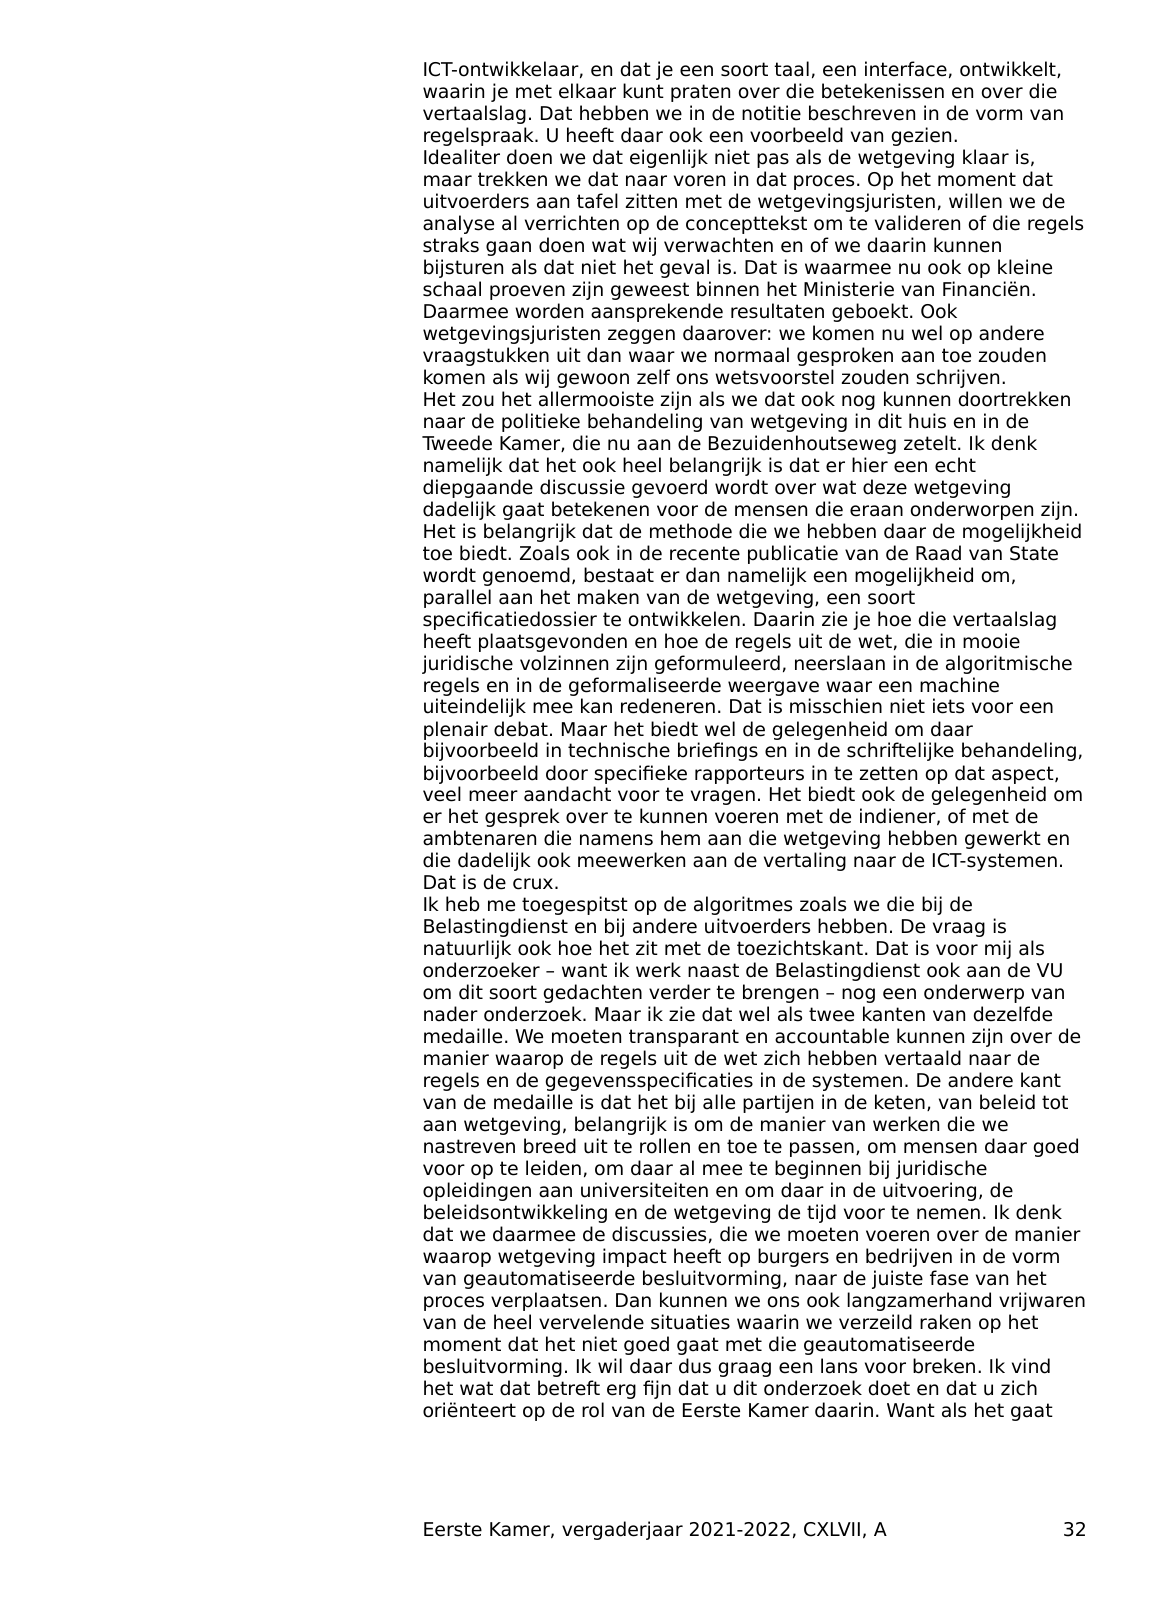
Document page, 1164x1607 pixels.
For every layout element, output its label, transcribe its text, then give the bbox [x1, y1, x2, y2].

text Ik heb me toegespitst op de algoritmes zoals we die bij de Belastingdienst en bij andere uitvoerders hebben. De vraag is natuurlijk ook hoe het zit met de toezichtskant. Dat is voor mij als onderzoeker – want ik werk naast de Belastingdienst ook aan de VU om dit soort gedachten verder te brengen – nog een onderwerp van nader onderzoek. Maar ik zie dat wel als twee kanten van dezelfde medaille. We moeten transparant en accountable kunnen zijn over de manier waarop de regels uit de wet zich hebben vertaald naar de regels en de gegevensspecificaties in de systemen. De andere kant van de medaille is dat het bij alle partijen in de keten, van beleid tot aan wetgeving, belangrijk is om de manier van werken die we nastreven breed uit te rollen en toe te passen, om mensen daar goed voor op te leiden, om daar al mee te beginnen bij juridische opleidingen aan universiteiten en om daar in de uitvoering, de beleidsontwikkeling en de wetgeving de tijd voor te nemen. Ik denk dat we daarmee de discussies, die we moeten voeren over de manier waarop wetgeving impact heeft op burgers en bedrijven in de vorm van geautomatiseerde besluitvorming, naar de juiste fase van het proces verplaatsen. Dan kunnen we ons ook langzamerhand vrijwaren van de heel vervelende situaties waarin we verzeild raken op het moment dat het niet goed gaat met die geautomatiseerde besluitvorming. Ik wil daar dus graag een lans voor breken. Ik vind het wat dat betreft erg fijn dat u dit onderzoek doet en dat u zich oriënteert op de rol van de Eerste Kamer daarin. Want als het gaat [422, 894, 1087, 1422]
text Idealiter doen we dat eigenlijk niet pas als de wetgeving klaar is, maar trekken we dat naar voren in dat proces. Op het moment dat uitvoerders aan tafel zitten met de wetgevingsjuristen, willen we de analyse al verrichten op de concepttekst om te valideren of die regels straks gaan doen wat wij verwachten en of we daarin kunnen bijsturen als dat niet het geval is. Dat is waarmee nu ook op kleine schaal proeven zijn geweest binnen het Ministerie van Financiën. Daarmee worden aansprekende resultaten geboekt. Ook wetgevingsjuristen zeggen daarover: we komen nu wel op andere vraagstukken uit dan waar we normaal gesproken aan toe zouden komen als wij gewoon zelf ons wetsvoorstel zouden schrijven. [422, 147, 1087, 389]
text Het zou het allermooiste zijn als we dat ook nog kunnen doortrekken naar de politieke behandeling van wetgeving in dit huis en in de Tweede Kamer, die nu aan de Bezuidenhoutseweg zetelt. Ik denk namelijk dat het ook heel belangrijk is dat er hier een echt diepgaande discussie gevoerd wordt over wat deze wetgeving dadelijk gaat betekenen voor de mensen die eraan onderworpen zijn. Het is belangrijk dat de methode die we hebben daar de mogelijkheid toe biedt. Zoals ook in de recente publicatie van de Raad van State wordt genoemd, bestaat er dan namelijk een mogelijkheid om, parallel aan het maken van de wetgeving, een soort specificatiedossier te ontwikkelen. Daarin zie je hoe die vertaalslag heeft plaatsgevonden en hoe de regels uit de wet, die in mooie juridische volzinnen zijn geformuleerd, neerslaan in de algoritmische regels en in de geformaliseerde weergave waar een machine uiteindelijk mee kan redeneren. Dat is misschien niet iets voor een plenair debat. Maar het biedt wel de gelegenheid om daar bijvoorbeeld in technische briefings en in de schriftelijke behandeling, bijvoorbeeld door specifieke rapporteurs in te zetten op dat aspect, veel meer aandacht voor te vragen. Het biedt ook de gelegenheid om er het gesprek over te kunnen voeren met de indiener, of met de ambtenaren die namens hem aan die wetgeving hebben gewerkt en die dadelijk ook meewerken aan de vertaling naar de ICT-systemen. Dat is de crux. [422, 389, 1087, 894]
text ICT-ontwikkelaar, en dat je een soort taal, een interface, ontwikkelt, waarin je met elkaar kunt praten over die betekenissen en over die vertaalslag. Dat hebben we in de notitie beschreven in de vorm van regelspraak. U heeft daar ook een voorbeeld van gezien. [422, 59, 1087, 147]
